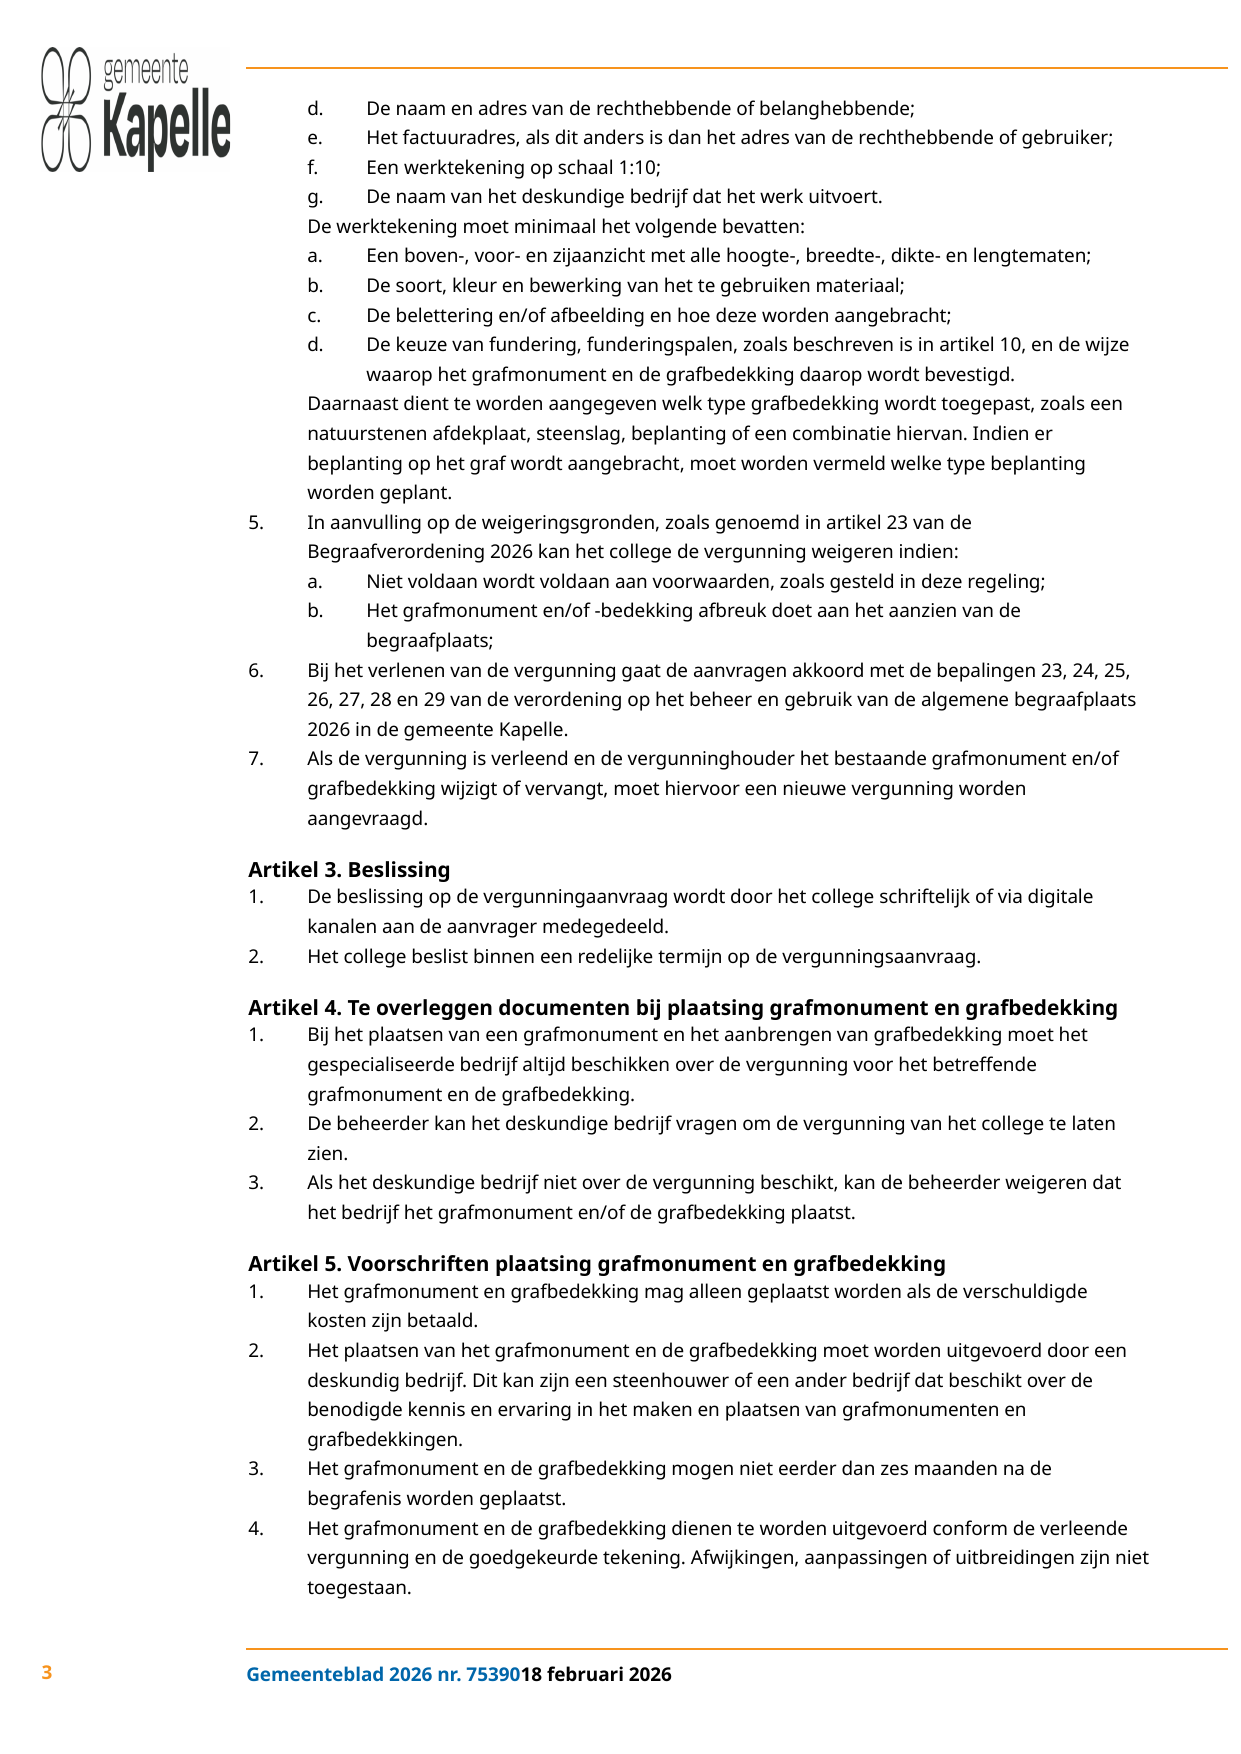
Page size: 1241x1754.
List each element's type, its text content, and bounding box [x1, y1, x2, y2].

list Daarnaast dient te worden aangegeven welk type grafbedekking wordt toegepast, zoals een natuurstenen afdekplaat, steenslag, beplanting of een combinatie hiervan. Indien er beplanting op het graf wordt aangebracht, moet worden vermeld welke type beplanting worden geplant. [248, 391, 1152, 505]
picture [41, 47, 231, 172]
list De naam van het deskundige bedrijf dat het werk uitvoert. [307, 183, 1152, 209]
list De beheerder kan het deskundige bedrijf vragen om de vergunning van het college te laten zien. [248, 1110, 1152, 1166]
text Artikel 3. Beslissing [248, 855, 1152, 884]
list De belettering en/of afbeelding en hoe deze worden aangebracht; [307, 302, 1152, 328]
list Het plaatsen van het grafmonument en de grafbedekking moet worden uitgevoerd door een deskundig bedrijf. Dit kan zijn een steenhouwer of een ander bedrijf dat beschikt over de benodigde kennis en ervaring in het maken en plaatsen van grafmonumenten en grafbedekkingen. [248, 1337, 1152, 1452]
list Het grafmonument en grafbedekking mag alleen geplaatst worden als de verschuldigde kosten zijn betaald. [248, 1278, 1152, 1333]
list Bij het verlenen van de vergunning gaat de aanvragen akkoord met de bepalingen 23, 24, 25, 26, 27, 28 en 29 van de verordening op het beheer en gebruik van de algemene begraafplaats 2026 in de gemeente Kapelle. [248, 657, 1152, 742]
list Het factuuradres, als dit anders is dan het adres van de rechthebbende of gebruiker; [307, 124, 1152, 150]
list Een werktekening op schaal 1:10; [307, 154, 1152, 180]
list In aanvulling op de weigeringsgronden, zoals genoemd in artikel 23 van de Begraafverordening 2026 kan het college de vergunning weigeren indien: [248, 509, 1152, 564]
list De soort, kleur en bewerking van het te gebruiken materiaal; [307, 272, 1152, 298]
list Als de vergunning is verleend en de vergunninghouder het bestaande grafmonument en/of grafbedekking wijzigt of vervangt, moet hiervoor een nieuwe vergunning worden aangevraagd. [248, 746, 1152, 831]
list Als het deskundige bedrijf niet over de vergunning beschikt, kan de beheerder weigeren dat het bedrijf het grafmonument en/of de grafbedekking plaatst. [248, 1169, 1152, 1225]
list De beslissing op de vergunningaanvraag wordt door het college schriftelijk of via digitale kanalen aan de aanvrager medegedeeld. [248, 884, 1152, 939]
list Niet voldaan wordt voldaan aan voorwaarden, zoals gesteld in deze regeling; [307, 568, 1152, 594]
list Het college beslist binnen een redelijke termijn op de vergunningsaanvraag. [248, 943, 1152, 968]
list De naam en adres van de rechthebbende of belanghebbende; [307, 95, 1152, 121]
list Het grafmonument en de grafbedekking mogen niet eerder dan zes maanden na de begrafenis worden geplaatst. [248, 1456, 1152, 1511]
list Bij het plaatsen van een grafmonument en het aanbrengen van grafbedekking moet het gespecialiseerde bedrijf altijd beschikken over de vergunning voor het betreffende grafmonument en de grafbedekking. [248, 1022, 1152, 1107]
list Een boven-, voor- en zijaanzicht met alle hoogte-, breedte-, dikte- en lengtematen; [307, 243, 1152, 268]
list De werktekening moet minimaal het volgende bevatten: [248, 213, 1152, 239]
text Artikel 4. Te overleggen documenten bij plaatsing grafmonument en grafbedekking [248, 993, 1152, 1022]
text Artikel 5. Voorschriften plaatsing grafmonument en grafbedekking [248, 1249, 1152, 1278]
list Het grafmonument en de grafbedekking dienen te worden uitgevoerd conform de verleende vergunning en de goedgekeurde tekening. Afwijkingen, aanpassingen of uitbreidingen zijn niet toegestaan. [248, 1515, 1152, 1599]
list Het grafmonument en/of -bedekking afbreuk doet aan het aanzien van de begraafplaats; [307, 598, 1152, 653]
list De keuze van fundering, funderingspalen, zoals beschreven is in artikel 10, en de wijze waarop het grafmonument en de grafbedekking daarop wordt bevestigd. [307, 331, 1152, 387]
